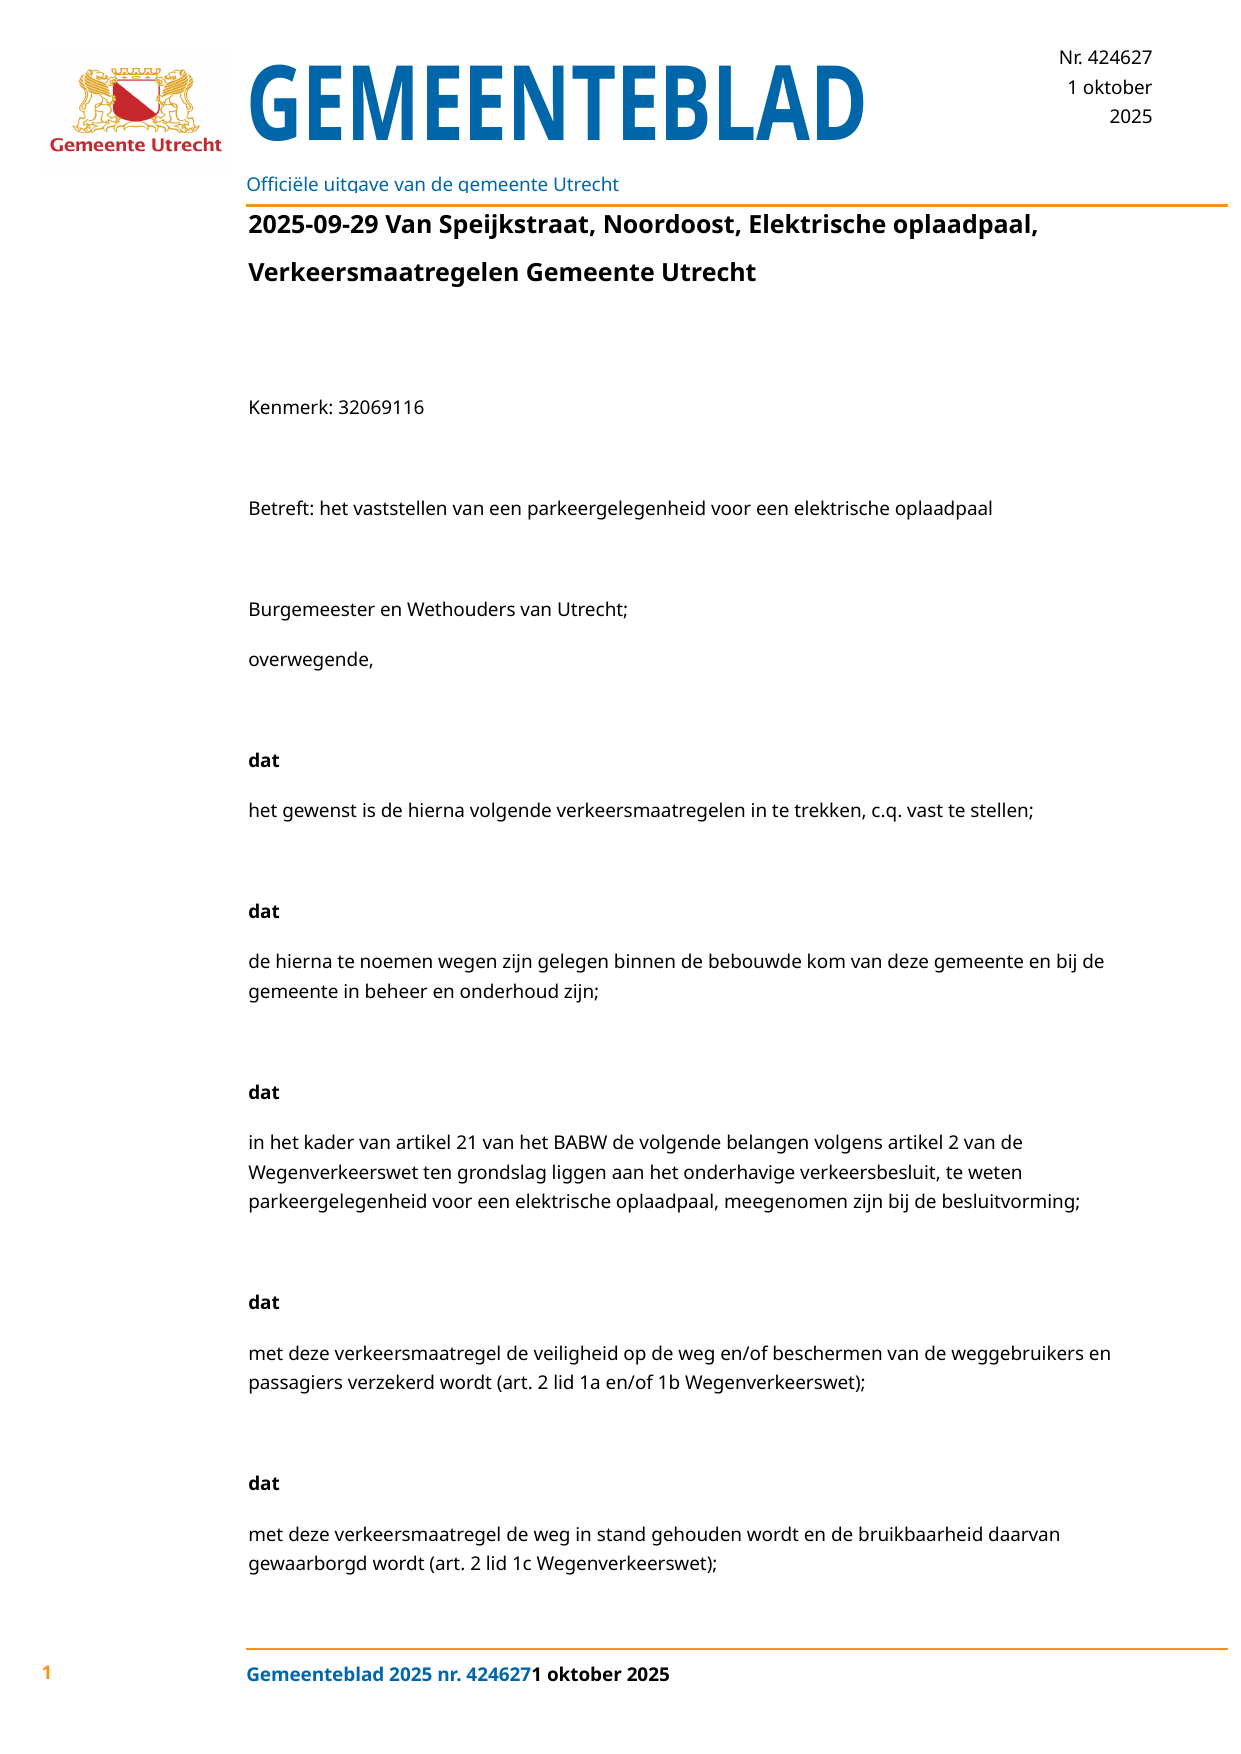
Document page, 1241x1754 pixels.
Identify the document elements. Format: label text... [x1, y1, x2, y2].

text 2025-09-29 Van Speijkstraat, Noordoost, Elektrische oplaadpaal, Verkeersmaatregelen Gemeente Utrecht [248, 207, 1152, 288]
text dat [248, 1470, 1152, 1496]
picture [41, 47, 231, 172]
text dat [248, 898, 1152, 924]
text Betreft: het vaststellen van een parkeergelegenheid voor een elektrische oplaadpaal [248, 495, 1152, 521]
text overwegende, [248, 646, 1152, 672]
text in het kader van artikel 21 van het BABW de volgende belangen volgens artikel 2 van de Wegenverkeerswet ten grondslag liggen aan het onderhavige verkeersbesluit, te weten parkeergelegenheid voor een elektrische oplaadpaal, meegenomen zijn bij de besluitvorming; [248, 1129, 1152, 1214]
text met deze verkeersmaatregel de weg in stand gehouden wordt en de bruikbaarheid daarvan gewaarborgd wordt (art. 2 lid 1c Wegenverkeerswet); [248, 1521, 1152, 1576]
text Burgemeester en Wethouders van Utrecht; [248, 596, 1152, 621]
text de hierna te noemen wegen zijn gelegen binnen de bebouwde kom van deze gemeente en bij de gemeente in beheer en onderhoud zijn; [248, 949, 1152, 1004]
text dat [248, 747, 1152, 773]
text met deze verkeersmaatregel de veiligheid op de weg en/of beschermen van de weggebruikers en passagiers verzekerd wordt (art. 2 lid 1a en/of 1b Wegenverkeerswet); [248, 1340, 1152, 1395]
text het gewenst is de hierna volgende verkeersmaatregelen in te trekken, c.q. vast te stellen; [248, 797, 1152, 823]
text Kenmerk: 32069116 [248, 394, 1152, 420]
text dat [248, 1079, 1152, 1105]
text dat [248, 1289, 1152, 1315]
